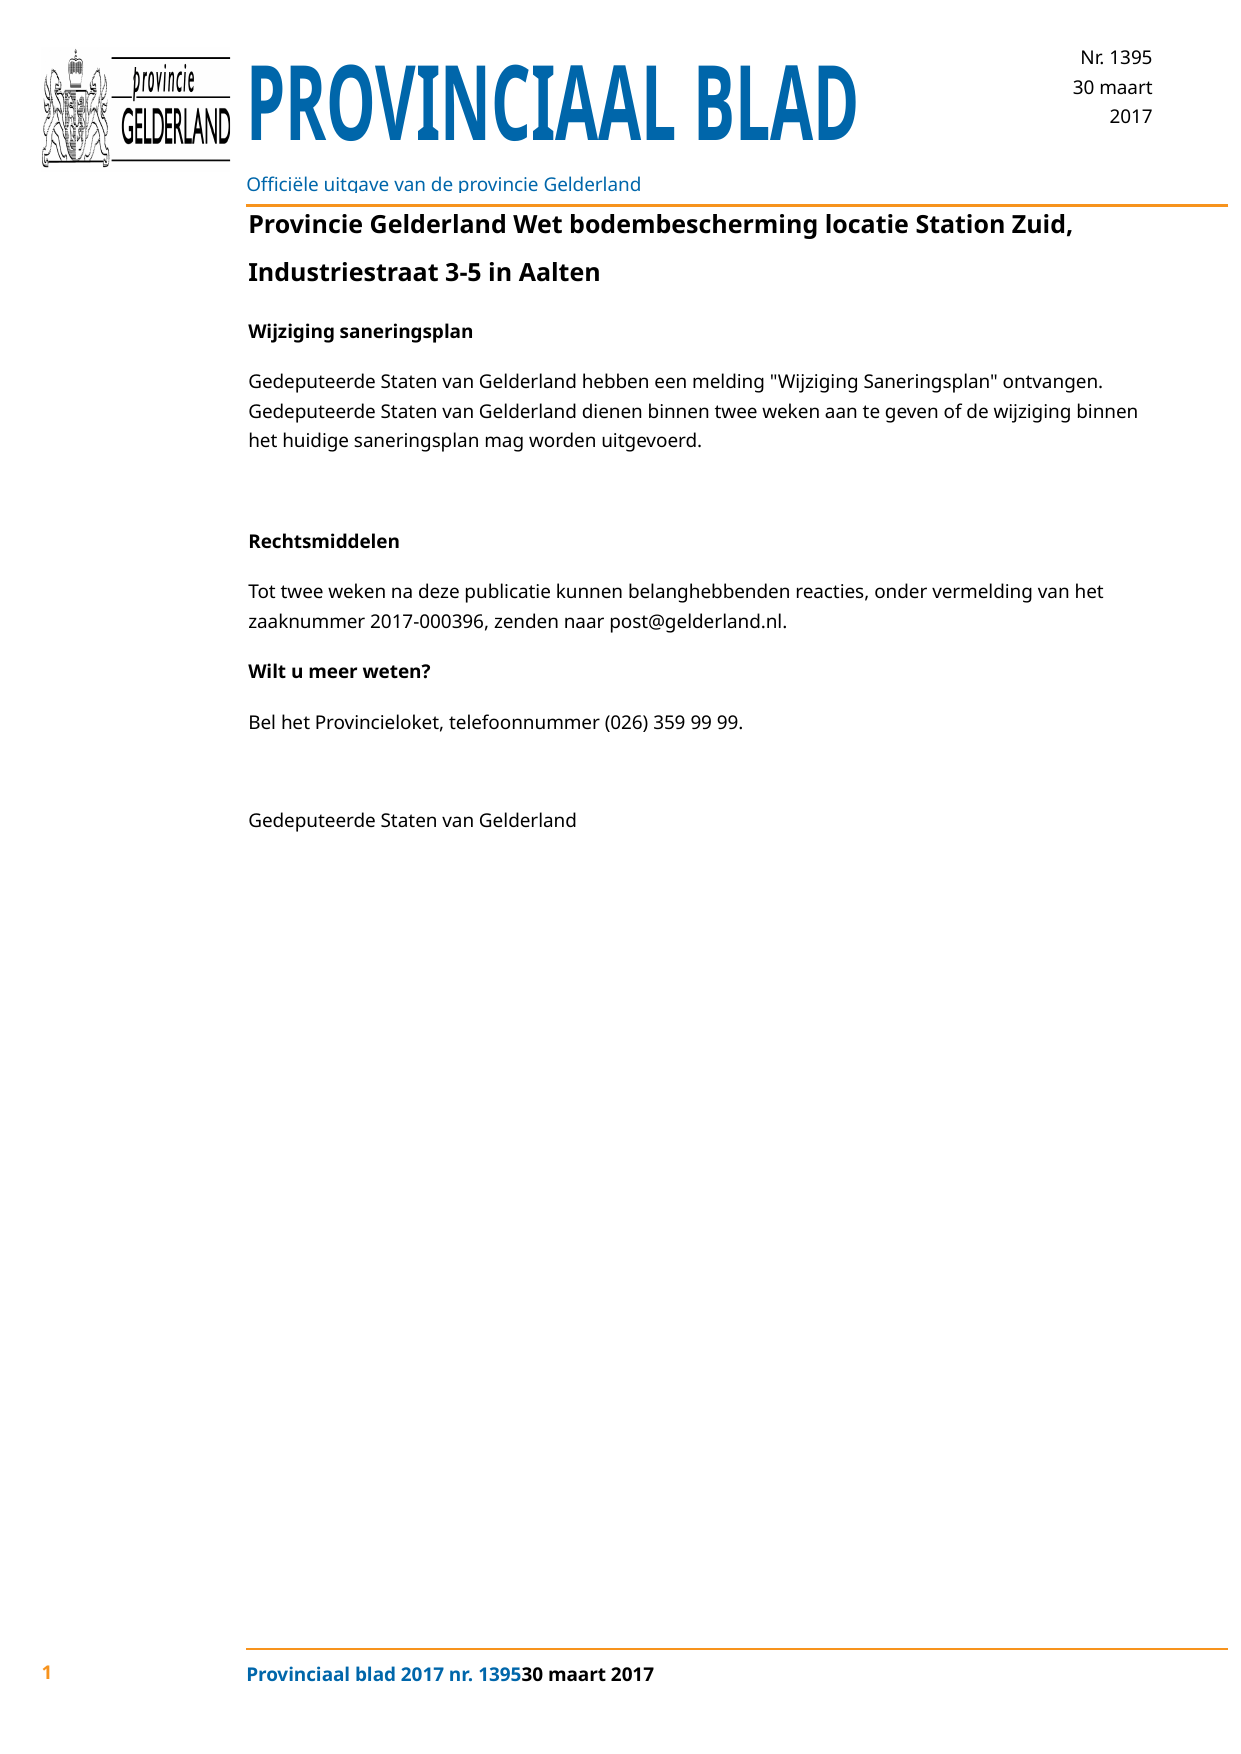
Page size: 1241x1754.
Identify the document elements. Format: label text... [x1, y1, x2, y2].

text Gedeputeerde Staten van Gelderland hebben een melding "Wijziging Saneringsplan" ontvangen. Gedeputeerde Staten van Gelderland dienen binnen twee weken aan te geven of de wijziging binnen het huidige saneringsplan mag worden uitgevoerd. [248, 368, 1152, 453]
picture [41, 47, 231, 172]
text Gedeputeerde Staten van Gelderland [248, 807, 1152, 833]
text Rechtsmiddelen [248, 528, 1152, 554]
text Wijziging saneringsplan [248, 318, 1152, 344]
text Bel het Provincieloket, telefoonnummer (026) 359 99 99. [248, 709, 1152, 735]
text Tot twee weken na deze publicatie kunnen belanghebbenden reacties, onder vermelding van het zaaknummer 2017-000396, zenden naar post@gelderland.nl. [248, 579, 1152, 634]
text Provincie Gelderland Wet bodembescherming locatie Station Zuid, Industriestraat 3-5 in Aalten [248, 207, 1152, 288]
text Wilt u meer weten? [248, 659, 1152, 684]
